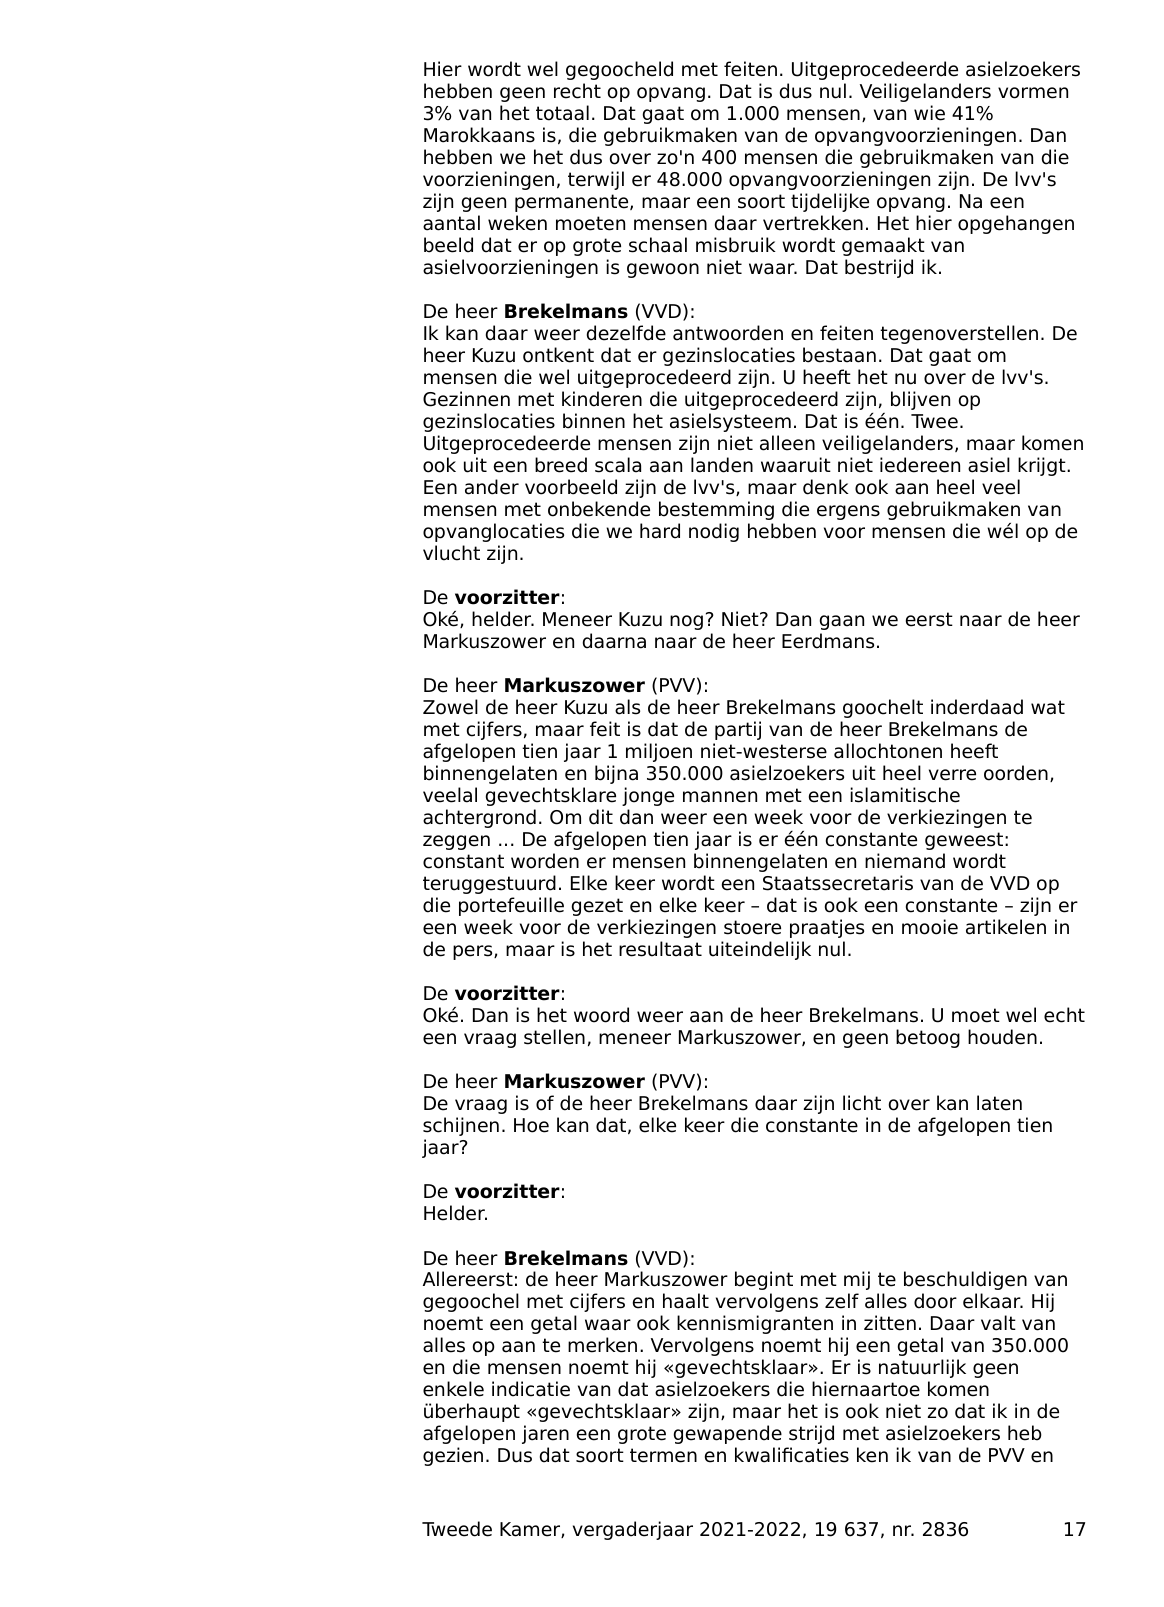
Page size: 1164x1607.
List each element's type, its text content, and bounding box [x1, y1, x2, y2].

text De voorzitter: [422, 1181, 1087, 1203]
text Oké. Dan is het woord weer aan de heer Brekelmans. U moet wel echt een vraag stellen, meneer Markuszower, en geen betoog houden. [422, 1005, 1087, 1049]
text Hier wordt wel gegoocheld met feiten. Uitgeprocedeerde asielzoekers hebben geen recht op opvang. Dat is dus nul. Veiligelanders vormen 3% van het totaal. Dat gaat om 1.000 mensen, van wie 41% Marokkaans is, die gebruikmaken van de opvangvoorzieningen. Dan hebben we het dus over zo'n 400 mensen die gebruikmaken van die voorzieningen, terwijl er 48.000 opvangvoorzieningen zijn. De lvv's zijn geen permanente, maar een soort tijdelijke opvang. Na een aantal weken moeten mensen daar vertrekken. Het hier opgehangen beeld dat er op grote schaal misbruik wordt gemaakt van asielvoorzieningen is gewoon niet waar. Dat bestrijd ik. [422, 59, 1087, 279]
text De heer Markuszower (PVV): [422, 1071, 1087, 1093]
text De heer Brekelmans (VVD): [422, 301, 1087, 323]
text Helder. [422, 1203, 1087, 1225]
text De heer Markuszower (PVV): [422, 675, 1087, 697]
text De vraag is of de heer Brekelmans daar zijn licht over kan laten schijnen. Hoe kan dat, elke keer die constante in de afgelopen tien jaar? [422, 1093, 1087, 1159]
text De voorzitter: [422, 983, 1087, 1005]
text Ik kan daar weer dezelfde antwoorden en feiten tegenoverstellen. De heer Kuzu ontkent dat er gezinslocaties bestaan. Dat gaat om mensen die wel uitgeprocedeerd zijn. U heeft het nu over de lvv's. Gezinnen met kinderen die uitgeprocedeerd zijn, blijven op gezinslocaties binnen het asielsysteem. Dat is één. Twee. Uitgeprocedeerde mensen zijn niet alleen veiligelanders, maar komen ook uit een breed scala aan landen waaruit niet iedereen asiel krijgt. Een ander voorbeeld zijn de lvv's, maar denk ook aan heel veel mensen met onbekende bestemming die ergens gebruikmaken van opvanglocaties die we hard nodig hebben voor mensen die wél op de vlucht zijn. [422, 323, 1087, 565]
text Allereerst: de heer Markuszower begint met mij te beschuldigen van gegoochel met cijfers en haalt vervolgens zelf alles door elkaar. Hij noemt een getal waar ook kennismigranten in zitten. Daar valt van alles op aan te merken. Vervolgens noemt hij een getal van 350.000 en die mensen noemt hij «gevechtsklaar». Er is natuurlijk geen enkele indicatie van dat asielzoekers die hiernaartoe komen überhaupt «gevechtsklaar» zijn, maar het is ook niet zo dat ik in de afgelopen jaren een grote gewapende strijd met asielzoekers heb gezien. Dus dat soort termen en kwalificaties ken ik van de PVV en [422, 1269, 1087, 1467]
text Oké, helder. Meneer Kuzu nog? Niet? Dan gaan we eerst naar de heer Markuszower en daarna naar de heer Eerdmans. [422, 609, 1087, 653]
text Zowel de heer Kuzu als de heer Brekelmans goochelt inderdaad wat met cijfers, maar feit is dat de partij van de heer Brekelmans de afgelopen tien jaar 1 miljoen niet-westerse allochtonen heeft binnengelaten en bijna 350.000 asielzoekers uit heel verre oorden, veelal gevechtsklare jonge mannen met een islamitische achtergrond. Om dit dan weer een week voor de verkiezingen te zeggen ... De afgelopen tien jaar is er één constante geweest: constant worden er mensen binnengelaten en niemand wordt teruggestuurd. Elke keer wordt een Staatssecretaris van de VVD op die portefeuille gezet en elke keer – dat is ook een constante – zijn er een week voor de verkiezingen stoere praatjes en mooie artikelen in de pers, maar is het resultaat uiteindelijk nul. [422, 697, 1087, 961]
text De voorzitter: [422, 587, 1087, 609]
text De heer Brekelmans (VVD): [422, 1247, 1087, 1269]
